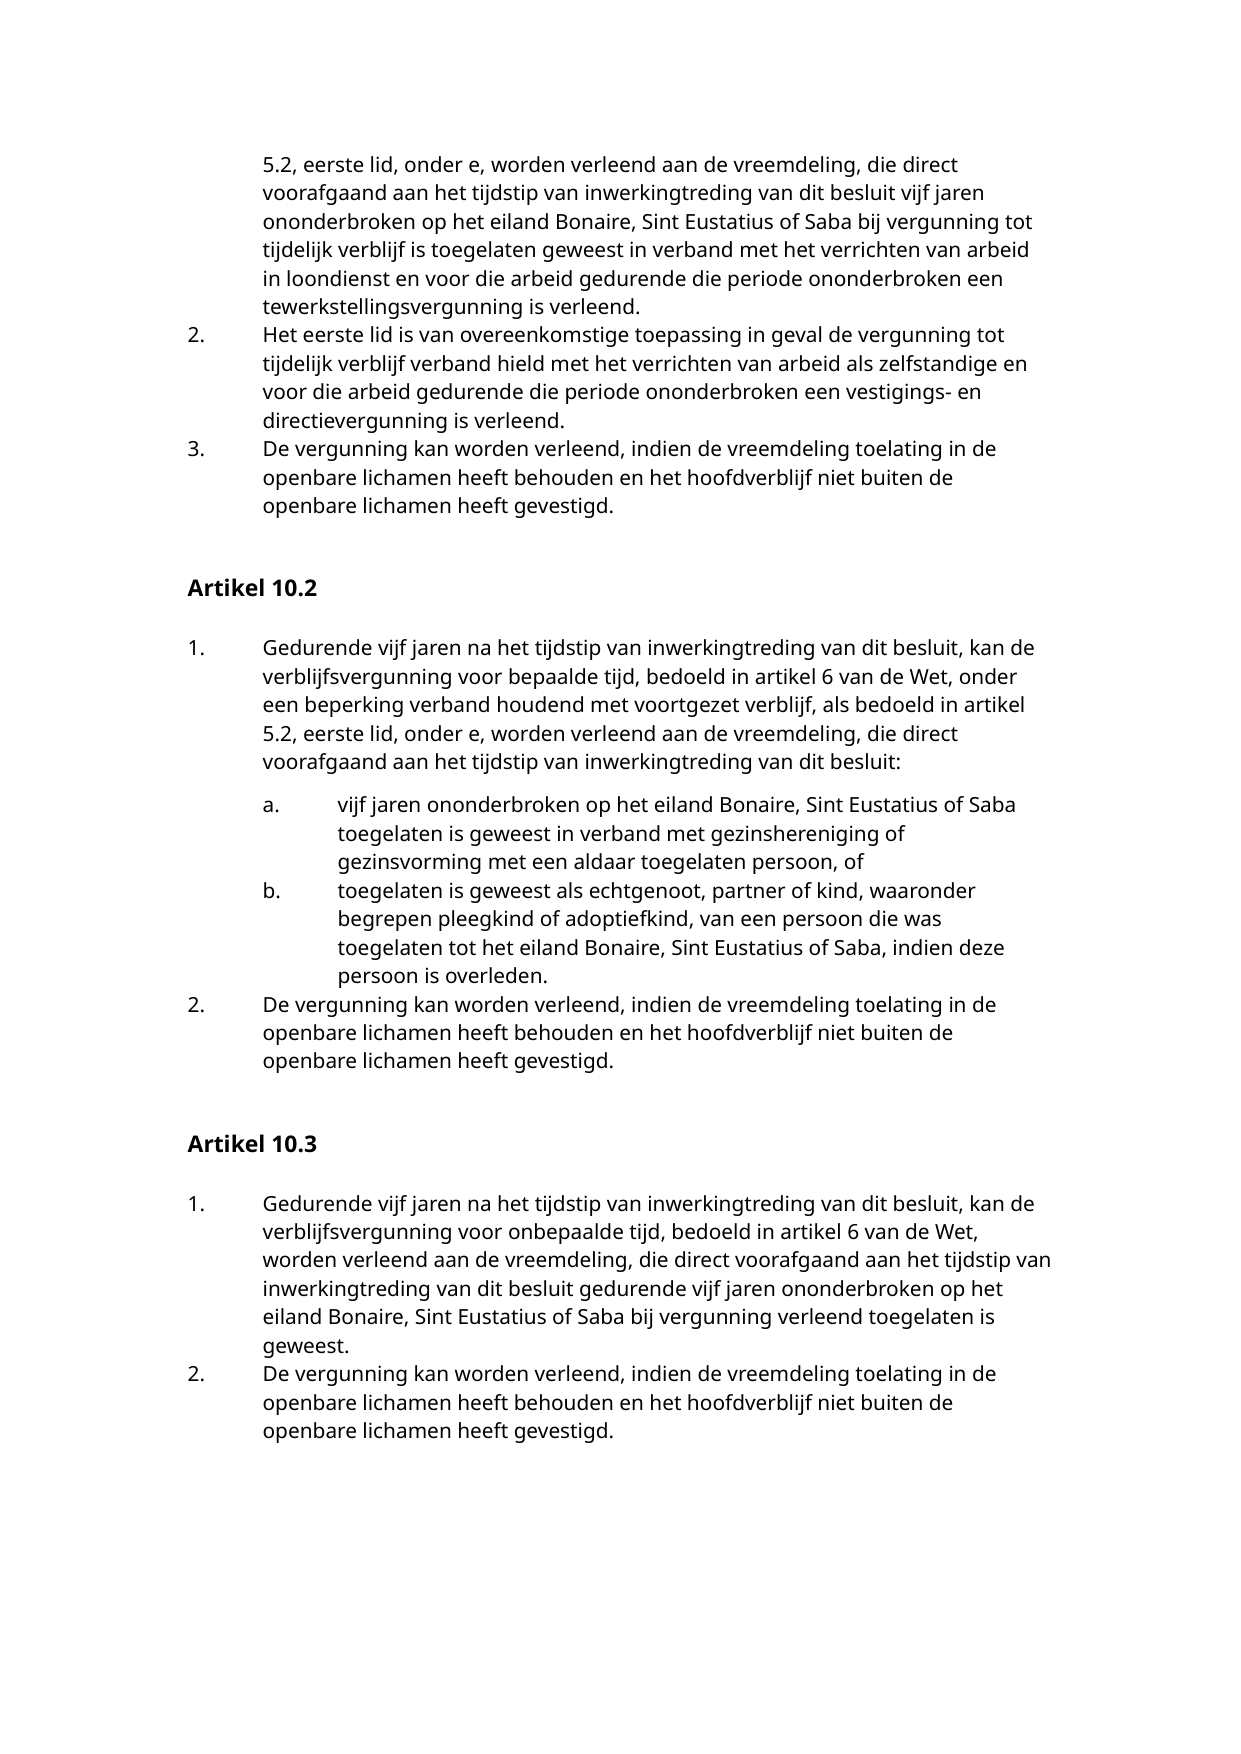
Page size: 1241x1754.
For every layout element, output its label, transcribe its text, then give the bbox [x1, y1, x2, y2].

subtitle Artikel 10.3 [187, 1127, 1053, 1159]
list toegelaten is geweest als echtgenoot, partner of kind, waaronder begrepen pleegkind of adoptiefkind, van een persoon die was toegelaten tot het eiland Bonaire, Sint Eustatius of Saba, indien deze persoon is overleden. [262, 876, 1053, 990]
subtitle Artikel 10.2 [187, 572, 1053, 603]
list Gedurende vijf jaren na het tijdstip van inwerkingtreding van dit besluit, kan de verblijfsvergunning voor bepaalde tijd, bedoeld in artikel 6 van de Wet, onder een beperking verband houdend met voortgezet verblijf, als bedoeld in artikel 5.2, eerste lid, onder e, worden verleend aan de vreemdeling, die direct voorafgaand aan het tijdstip van inwerkingtreding van dit besluit: [187, 633, 1053, 776]
list vijf jaren ononderbroken op het eiland Bonaire, Sint Eustatius of Saba toegelaten is geweest in verband met gezinshereniging of gezinsvorming met een aldaar toegelaten persoon, of [262, 791, 1053, 876]
list De vergunning kan worden verleend, indien de vreemdeling toelating in de openbare lichamen heeft behouden en het hoofdverblijf niet buiten de openbare lichamen heeft gevestigd. [187, 1359, 1053, 1445]
list De vergunning kan worden verleend, indien de vreemdeling toelating in de openbare lichamen heeft behouden en het hoofdverblijf niet buiten de openbare lichamen heeft gevestigd. [187, 434, 1053, 520]
list Gedurende vijf jaren na het tijdstip van inwerkingtreding van dit besluit, kan de verblijfsvergunning voor onbepaalde tijd, bedoeld in artikel 6 van de Wet, worden verleend aan de vreemdeling, die direct voorafgaand aan het tijdstip van inwerkingtreding van dit besluit gedurende vijf jaren ononderbroken op het eiland Bonaire, Sint Eustatius of Saba bij vergunning verleend toegelaten is geweest. [187, 1189, 1053, 1359]
list Het eerste lid is van overeenkomstige toepassing in geval de vergunning tot tijdelijk verblijf verband hield met het verrichten van arbeid als zelfstandige en voor die arbeid gedurende die periode ononderbroken een vestigings- en directievergunning is verleend. [187, 321, 1053, 434]
list De vergunning kan worden verleend, indien de vreemdeling toelating in de openbare lichamen heeft behouden en het hoofdverblijf niet buiten de openbare lichamen heeft gevestigd. [187, 990, 1053, 1075]
list 5.2, eerste lid, onder e, worden verleend aan de vreemdeling, die direct voorafgaand aan het tijdstip van inwerkingtreding van dit besluit vijf jaren ononderbroken op het eiland Bonaire, Sint Eustatius of Saba bij vergunning tot tijdelijk verblijf is toegelaten geweest in verband met het verrichten van arbeid in loondienst en voor die arbeid gedurende die periode ononderbroken een tewerkstellingsvergunning is verleend. [187, 150, 1053, 321]
